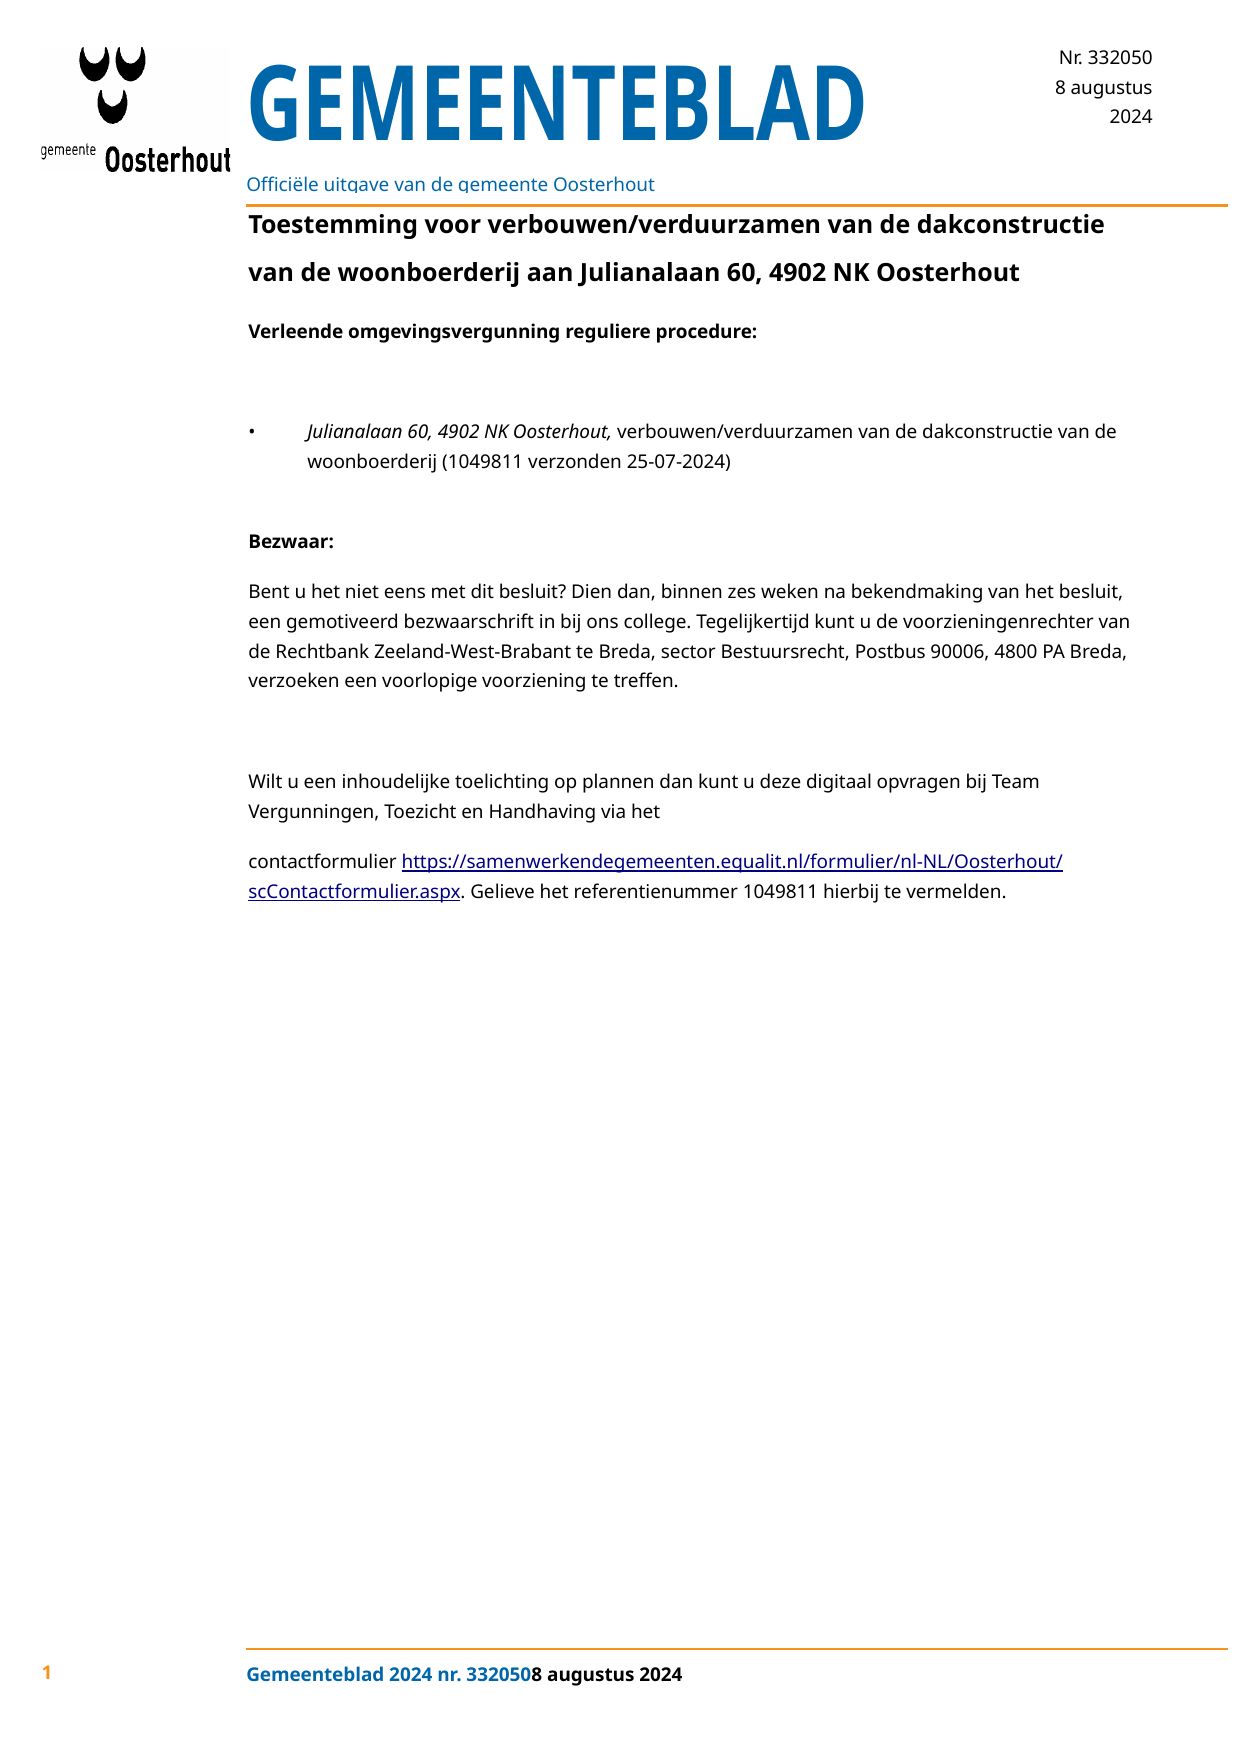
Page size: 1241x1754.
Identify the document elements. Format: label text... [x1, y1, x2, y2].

list Julianalaan 60, 4902 NK Oosterhout, verbouwen/verduurzamen van de dakconstructie van de woonboerderij (1049811 verzonden 25-07-2024) [248, 419, 1152, 474]
picture [41, 47, 231, 172]
text contactformulier https://samenwerkendegemeenten.equalit.nl/formulier/nl-NL/Oosterhout/scContactformulier.aspx. Gelieve het referentienummer 1049811 hierbij te vermelden. [248, 848, 1152, 904]
text Verleende omgevingsvergunning reguliere procedure: [248, 318, 1152, 344]
text Toestemming voor verbouwen/verduurzamen van de dakconstructie van de woonboerderij aan Julianalaan 60, 4902 NK Oosterhout [248, 207, 1152, 288]
text Bent u het niet eens met dit besluit? Dien dan, binnen zes weken na bekendmaking van het besluit, een gemotiveerd bezwaarschrift in bij ons college. Tegelijkertijd kunt u de voorzieningenrechter van de Rechtbank Zeeland-West-Brabant te Breda, sector Bestuursrecht, Postbus 90006, 4800 PA Breda, verzoeken een voorlopige voorziening te treffen. [248, 579, 1152, 693]
text Bezwaar: [248, 528, 1152, 554]
text Wilt u een inhoudelijke toelichting op plannen dan kunt u deze digitaal opvragen bij Team Vergunningen, Toezicht en Handhaving via het [248, 768, 1152, 824]
